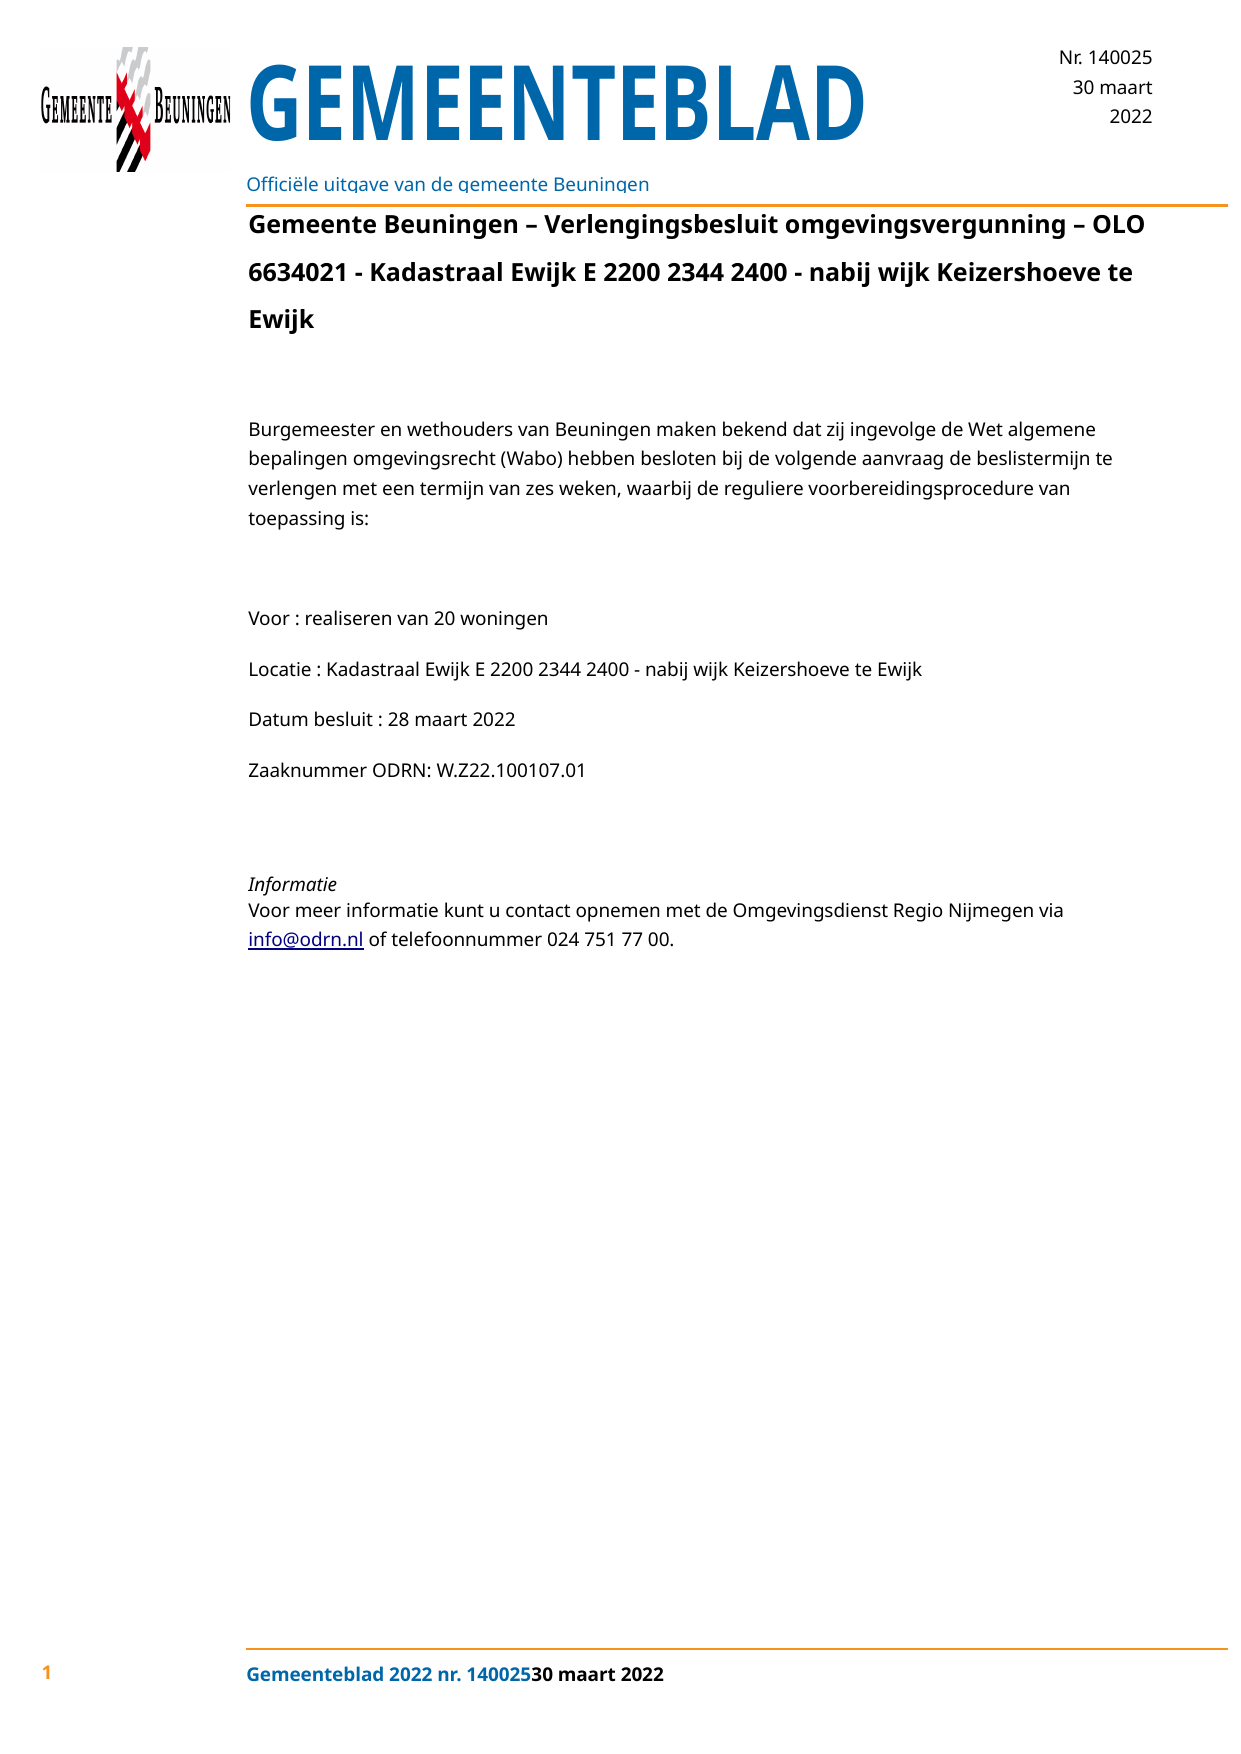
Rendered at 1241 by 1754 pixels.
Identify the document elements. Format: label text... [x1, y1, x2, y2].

text Gemeente Beuningen – Verlengingsbesluit omgevingsvergunning – OLO 6634021 - Kadastraal Ewijk E 2200 2344 2400 - nabij wijk Keizershoeve te Ewijk [248, 207, 1152, 336]
text Informatie [248, 871, 1152, 897]
text Voor meer informatie kunt u contact opnemen met de Omgevingsdienst Regio Nijmegen via info@odrn.nl of telefoonnummer 024 751 77 00. [248, 897, 1152, 952]
text Locatie : Kadastraal Ewijk E 2200 2344 2400 - nabij wijk Keizershoeve te Ewijk [248, 656, 1152, 682]
picture [41, 47, 231, 172]
text Datum besluit : 28 maart 2022 [248, 706, 1152, 732]
text Burgemeester en wethouders van Beuningen maken bekend dat zij ingevolge de Wet algemene bepalingen omgevingsrecht (Wabo) hebben besloten bij de volgende aanvraag de beslistermijn te verlengen met een termijn van zes weken, waarbij de reguliere voorbereidingsprocedure van toepassing is: [248, 416, 1152, 530]
text Zaaknummer ODRN: W.Z22.100107.01 [248, 757, 1152, 782]
text Voor : realiseren van 20 woningen [248, 606, 1152, 631]
